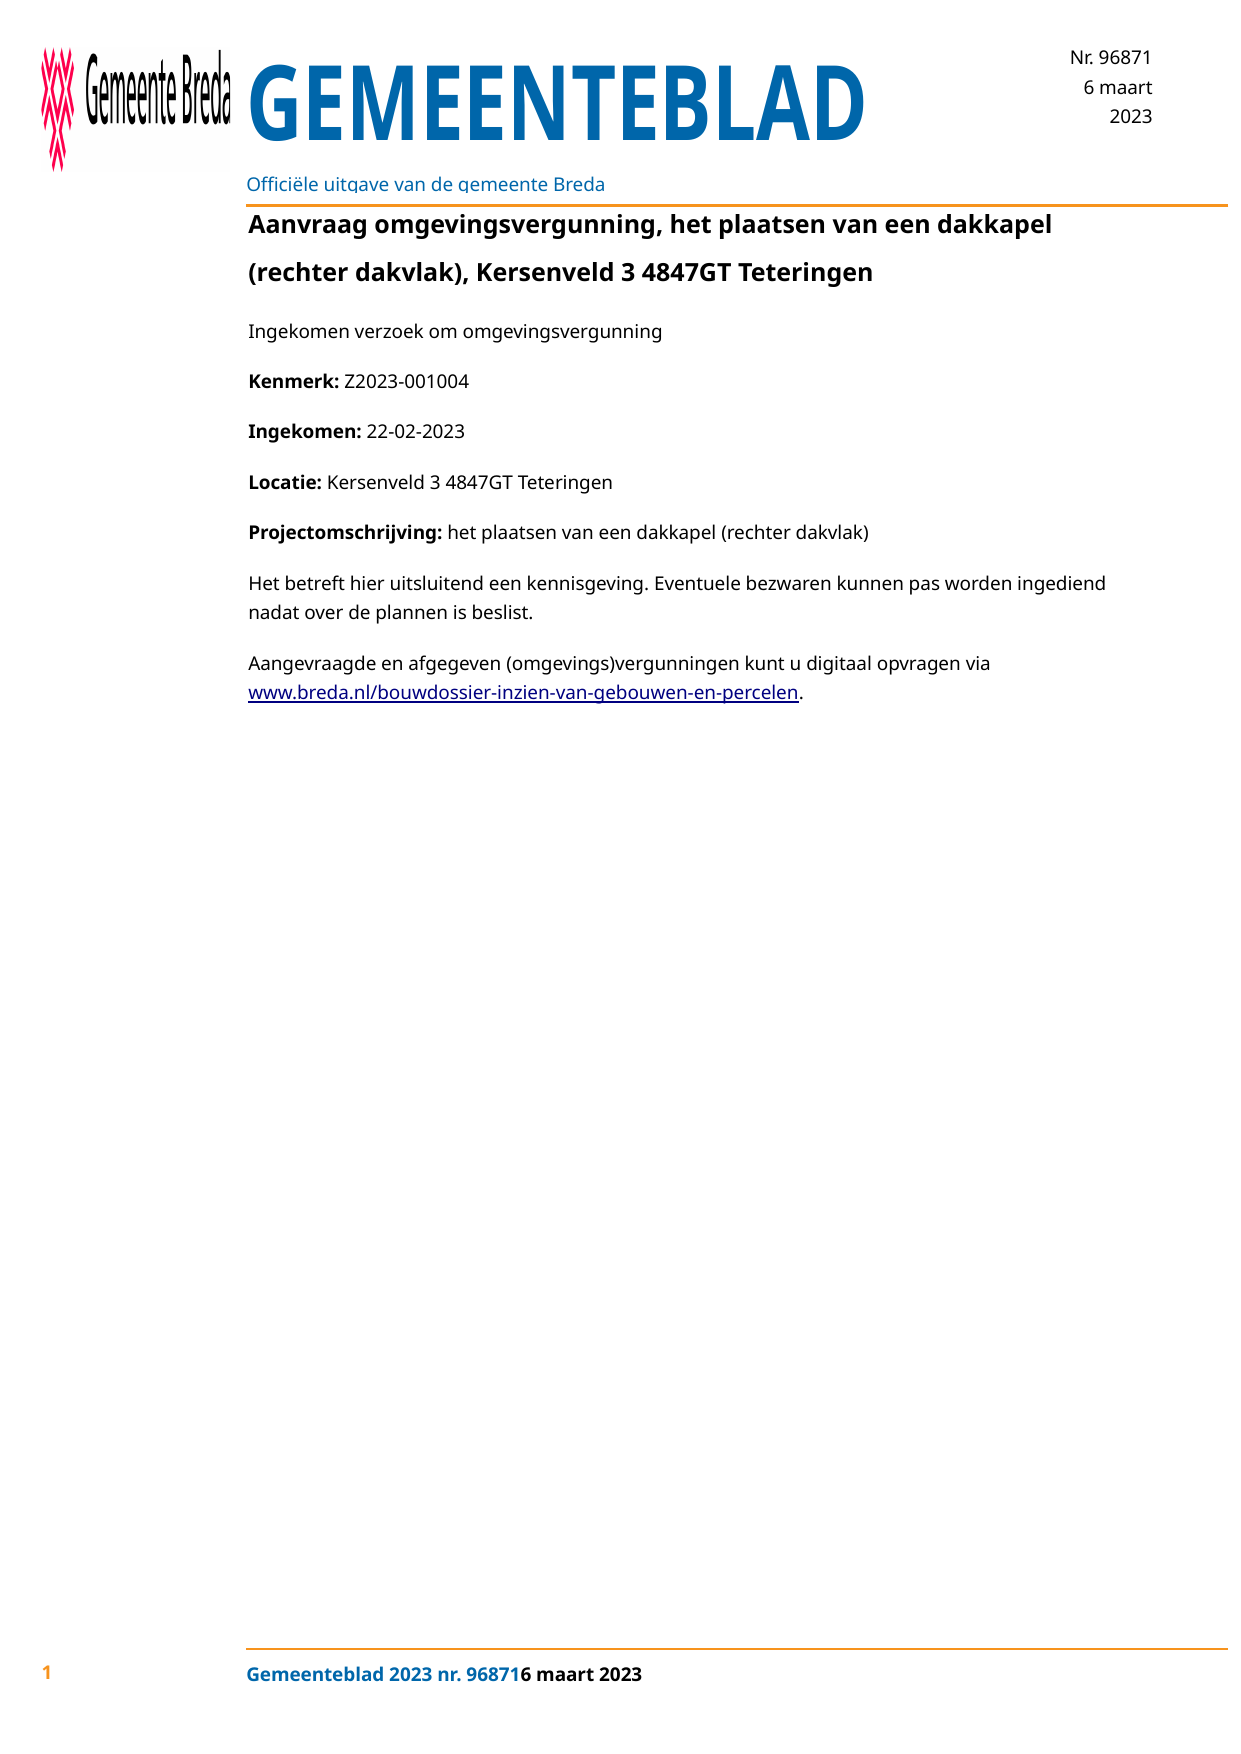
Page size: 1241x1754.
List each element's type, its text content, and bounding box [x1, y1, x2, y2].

text Locatie: Kersenveld 3 4847GT Teteringen [248, 469, 1152, 495]
text Projectomschrijving: het plaatsen van een dakkapel (rechter dakvlak) [248, 519, 1152, 545]
picture [41, 47, 231, 172]
text Aangevraagde en afgegeven (omgevings)vergunningen kunt u digitaal opvragen via www.breda.nl/bouwdossier-inzien-van-gebouwen-en-percelen. [248, 650, 1152, 705]
text Ingekomen verzoek om omgevingsvergunning [248, 318, 1152, 344]
text Ingekomen: 22-02-2023 [248, 419, 1152, 444]
text Aanvraag omgevingsvergunning, het plaatsen van een dakkapel (rechter dakvlak), Kersenveld 3 4847GT Teteringen [248, 207, 1152, 288]
text Kenmerk: Z2023-001004 [248, 368, 1152, 394]
text Het betreft hier uitsluitend een kennisgeving. Eventuele bezwaren kunnen pas worden ingediend nadat over de plannen is beslist. [248, 570, 1152, 625]
